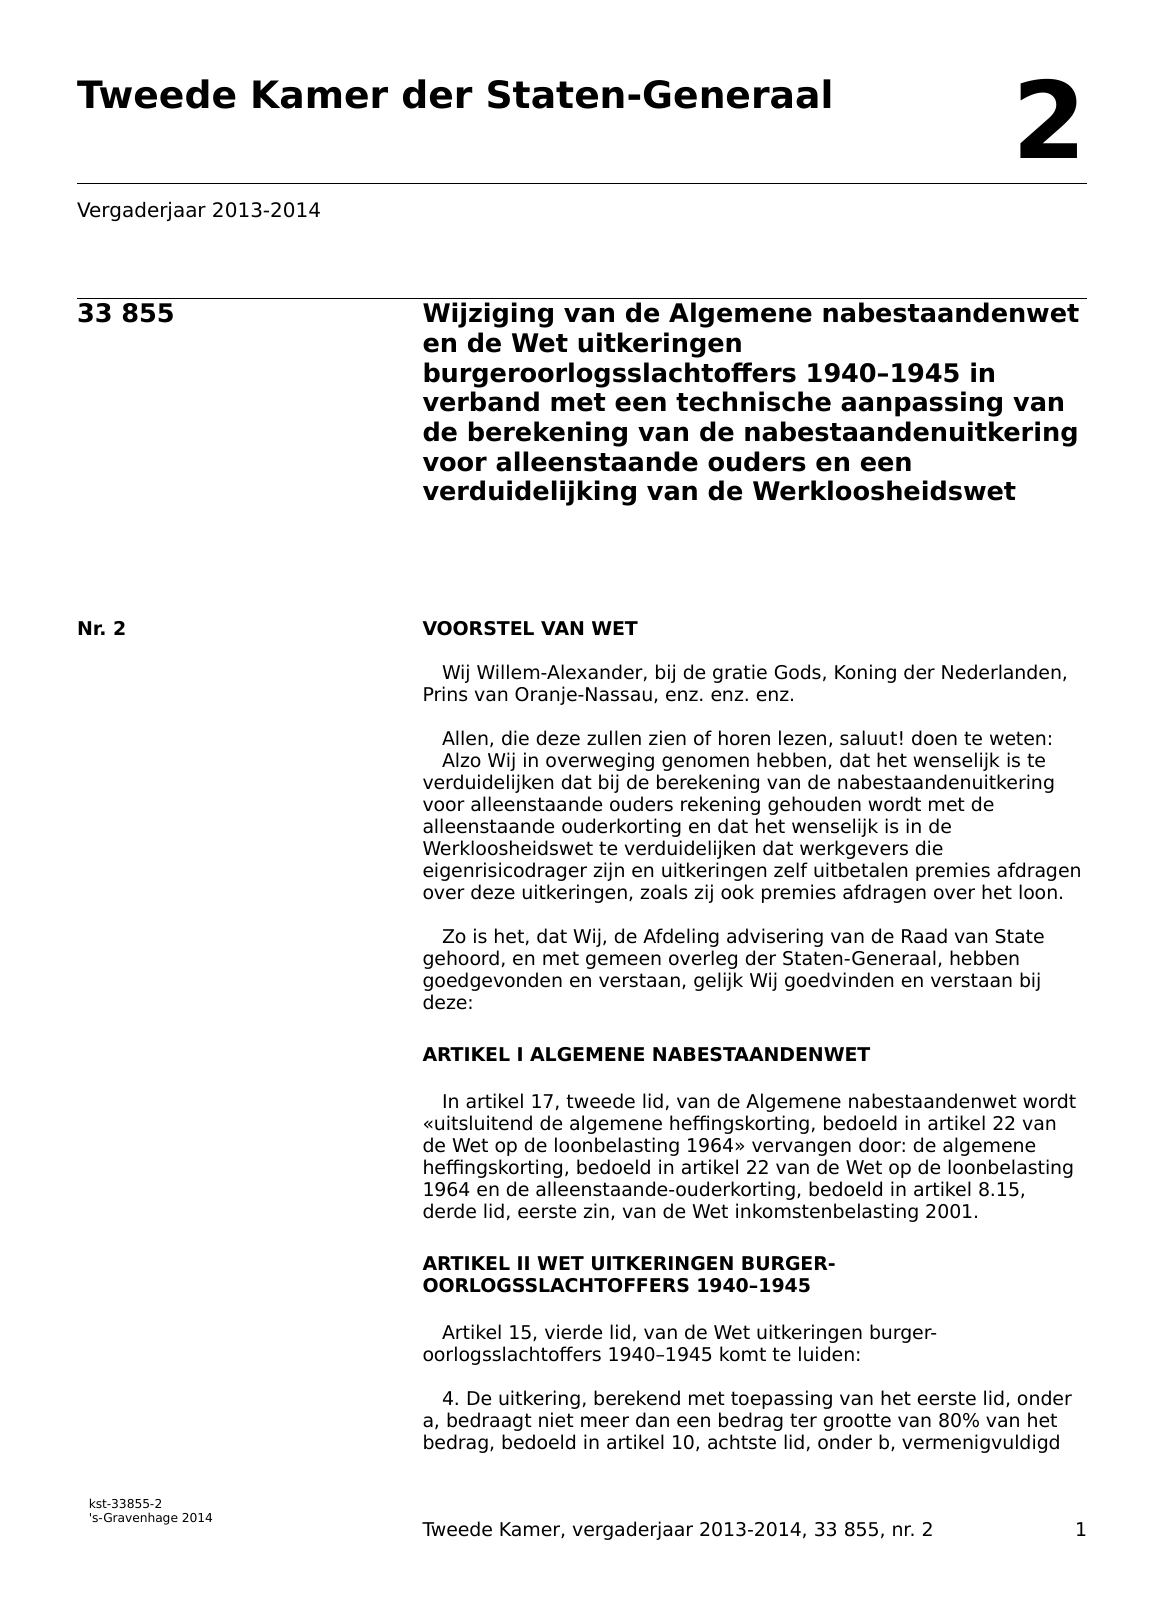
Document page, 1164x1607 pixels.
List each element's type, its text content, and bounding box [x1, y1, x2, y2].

text Allen, die deze zullen zien of horen lezen, saluut! doen te weten: [422, 728, 1087, 750]
text 4. De uitkering, berekend met toepassing van het eerste lid, onder a, bedraagt niet meer dan een bedrag ter grootte van 80% van het bedrag, bedoeld in artikel 10, achtste lid, onder b, vermenigvuldigd [422, 1388, 1087, 1454]
table_header 2 [886, 59, 1087, 183]
text 's-Gravenhage 2014 [88, 1511, 323, 1525]
subtitle 33 855 Wijziging van de Algemene nabestaandenwet en de Wet uitkeringen burgeroorlogsslachtoffers 1940–1945 in verband met een technische aanpassing van de berekening van de nabestaandenuitkering voor alleenstaande ouders en een verduidelijking van de Werkloosheidswet [77, 299, 1087, 507]
subtitle ARTIKEL II WET UITKERINGEN BURGER-OORLOGSSLACHTOFFERS 1940–1945 [422, 1253, 1087, 1297]
text In artikel 17, tweede lid, van de Algemene nabestaandenwet wordt «uitsluitend de algemene heffingskorting, bedoeld in artikel 22 van de Wet op de loonbelasting 1964» vervangen door: de algemene heffingskorting, bedoeld in artikel 22 van de Wet op de loonbelasting 1964 en de alleenstaande-ouderkorting, bedoeld in artikel 8.15, derde lid, eerste zin, van de Wet inkomstenbelasting 2001. [422, 1091, 1087, 1223]
text Artikel 15, vierde lid, van de Wet uitkeringen burger-oorlogsslachtoffers 1940–1945 komt te luiden: [422, 1322, 1087, 1366]
text Zo is het, dat Wij, de Afdeling advisering van de Raad van State gehoord, en met gemeen overleg der Staten-Generaal, hebben goedgevonden en verstaan, gelijk Wij goedvinden en verstaan bij deze: [422, 926, 1087, 1014]
subtitle Nr. 2 VOORSTEL VAN WET [77, 618, 1087, 640]
table_cell Vergaderjaar 2013-2014 [77, 184, 1087, 298]
text Alzo Wij in overweging genomen hebben, dat het wenselijk is te verduidelijken dat bij de berekening van de nabestaandenuitkering voor alleenstaande ouders rekening gehouden wordt met de alleenstaande ouderkorting en dat het wenselijk is in de Werkloosheidswet te verduidelijken dat werkgevers die eigenrisicodrager zijn en uitkeringen zelf uitbetalen premies afdragen over deze uitkeringen, zoals zij ook premies afdragen over het loon. [422, 750, 1087, 904]
table_header Tweede Kamer der Staten-Generaal [77, 59, 886, 183]
text Wij Willem-Alexander, bij de gratie Gods, Koning der Nederlanden, Prins van Oranje-Nassau, enz. enz. enz. [422, 662, 1087, 706]
subtitle ARTIKEL I ALGEMENE NABESTAANDENWET [422, 1044, 1087, 1066]
text kst-33855-2 [88, 1497, 323, 1511]
